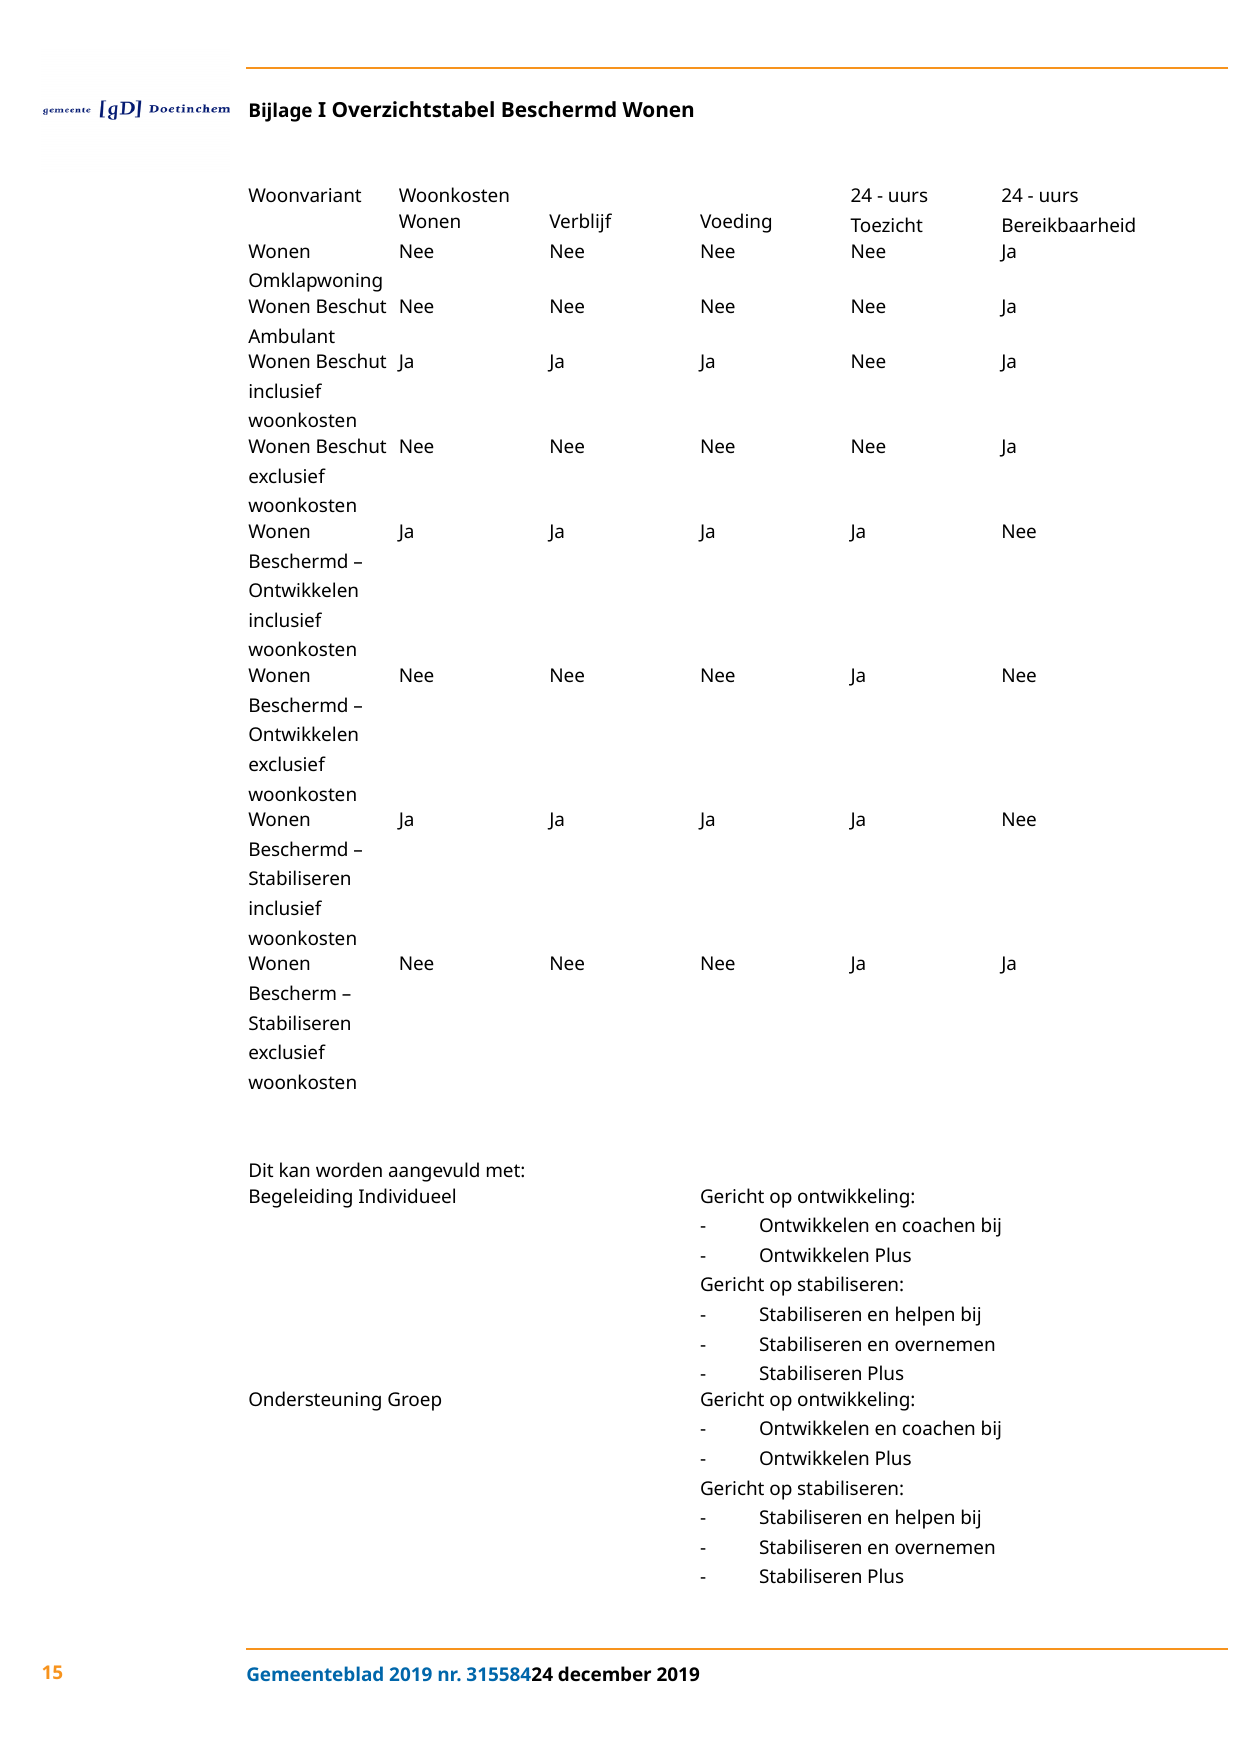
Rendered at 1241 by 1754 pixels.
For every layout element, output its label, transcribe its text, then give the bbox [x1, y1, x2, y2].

table_cell Wonen [399, 208, 549, 238]
table_cell Ja [1001, 434, 1152, 518]
table_cell Wonen Beschut inclusief woonkosten [248, 349, 398, 433]
table_cell Ondersteuning Groep [248, 1386, 700, 1589]
table_cell Nee [549, 293, 700, 348]
table_cell Wonen Bescherm – Stabiliseren exclusief woonkosten [248, 951, 398, 1094]
table_cell Wonen Beschut exclusief woonkosten [248, 434, 398, 518]
table_header 24 - uurs Bereikbaarheid [1001, 183, 1152, 238]
table_cell Nee [399, 434, 549, 518]
table_header Woonkosten [399, 183, 850, 208]
table_cell Ja [700, 806, 850, 951]
table_cell Nee [700, 951, 850, 1094]
table_cell Nee [700, 663, 850, 806]
table_cell Nee [549, 663, 700, 806]
table_cell Nee [399, 951, 549, 1094]
picture [41, 47, 231, 172]
table_cell Ja [700, 349, 850, 433]
table_cell Nee [850, 349, 1001, 433]
table_cell Wonen Beschermd – Ontwikkelen inclusief woonkosten [248, 518, 398, 662]
table_cell Ja [549, 806, 700, 951]
table_header Woonvariant [248, 183, 398, 238]
table_cell Ja [700, 518, 850, 662]
table_cell Nee [549, 434, 700, 518]
table_cell Nee [700, 293, 850, 348]
table_cell Nee [850, 293, 1001, 348]
table_cell Verblijf [549, 208, 700, 238]
table_cell Wonen Beschermd – Ontwikkelen exclusief woonkosten [248, 663, 398, 806]
table_header Dit kan worden aangevuld met: [248, 1157, 1152, 1183]
table_cell Ja [1001, 293, 1152, 348]
table_cell Nee [850, 238, 1001, 293]
table_header 24 - uurs Toezicht [850, 183, 1001, 238]
table_cell Ja [549, 518, 700, 662]
table_cell Nee [549, 951, 700, 1094]
table_cell Ja [850, 951, 1001, 1094]
table_cell Ja [399, 518, 549, 662]
table_cell Ja [850, 663, 1001, 806]
table_cell Nee [1001, 806, 1152, 951]
table_cell Nee [399, 663, 549, 806]
table_cell Gericht op ontwikkeling: Ontwikkelen en coachen bij Ontwikkelen Plus Gericht op stabiliseren: Stabiliseren en helpen bij Stabiliseren en overnemen Stabiliseren Plus [700, 1386, 1152, 1589]
table_cell Nee [549, 238, 700, 293]
table_cell Ja [850, 518, 1001, 662]
table_cell Wonen Omklapwoning [248, 238, 398, 293]
table_cell Ja [1001, 349, 1152, 433]
table_cell Begeleiding Individueel [248, 1183, 700, 1386]
table_cell Ja [399, 349, 549, 433]
table_cell Nee [399, 293, 549, 348]
table_cell Ja [850, 806, 1001, 951]
table_cell Nee [850, 434, 1001, 518]
table_cell Ja [399, 806, 549, 951]
table_cell Ja [1001, 951, 1152, 1094]
table_cell Nee [1001, 518, 1152, 662]
table_cell Nee [700, 238, 850, 293]
table_cell Ja [549, 349, 700, 433]
text Bijlage I Overzichtstabel Beschermd Wonen [248, 95, 1152, 123]
table_cell Nee [700, 434, 850, 518]
table_cell Wonen Beschermd – Stabiliseren inclusief woonkosten [248, 806, 398, 951]
table_cell Nee [1001, 663, 1152, 806]
table_cell Ja [1001, 238, 1152, 293]
table_cell Wonen Beschut Ambulant [248, 293, 398, 348]
table_cell Gericht op ontwikkeling: Ontwikkelen en coachen bij Ontwikkelen Plus Gericht op stabiliseren: Stabiliseren en helpen bij Stabiliseren en overnemen Stabiliseren Plus [700, 1183, 1152, 1386]
table_cell Nee [399, 238, 549, 293]
table_cell Voeding [700, 208, 850, 238]
